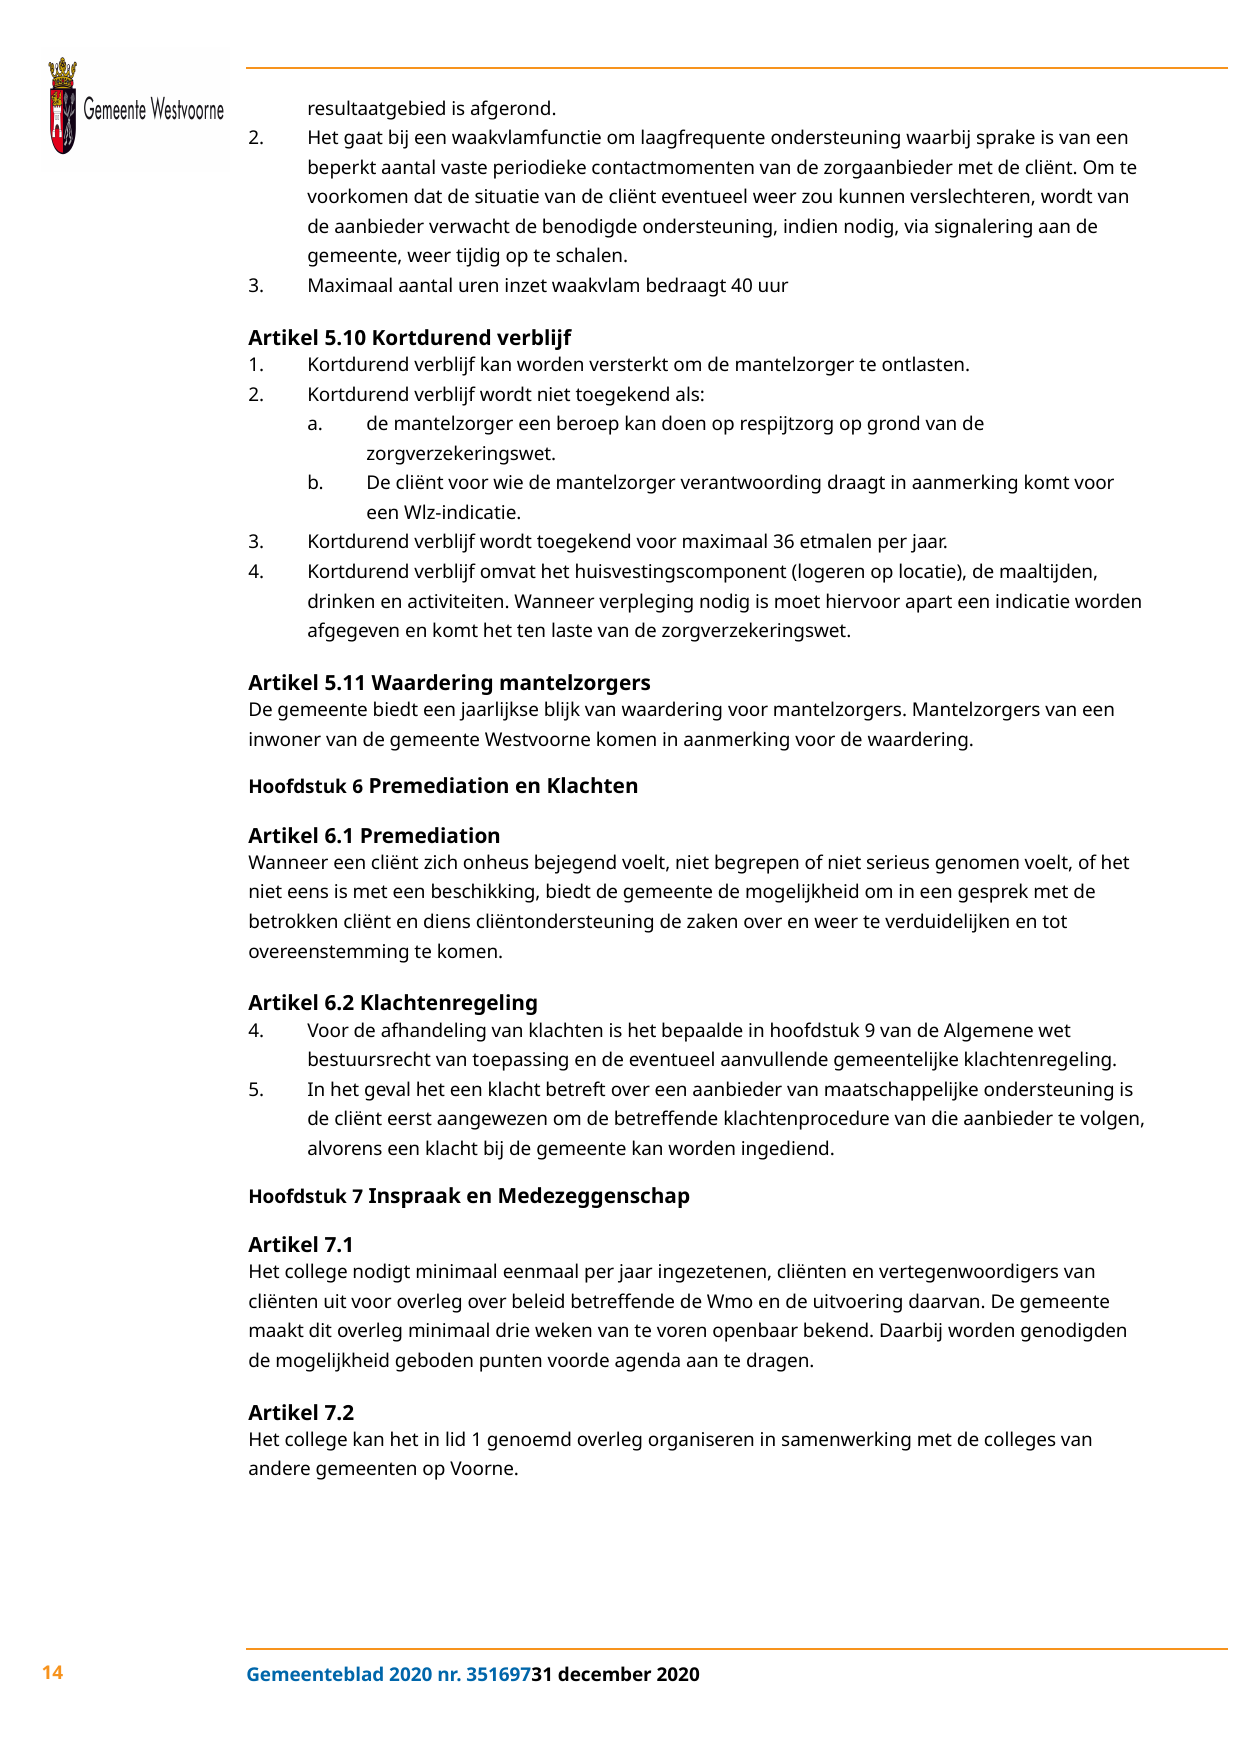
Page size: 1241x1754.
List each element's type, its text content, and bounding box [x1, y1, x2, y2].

text Artikel 5.11 Waardering mantelzorgers [248, 668, 1152, 696]
text Het college nodigt minimaal eenmaal per jaar ingezetenen, cliënten en vertegenwoordigers van cliënten uit voor overleg over beleid betreffende de Wmo en de uitvoering daarvan. De gemeente maakt dit overleg minimaal drie weken van te voren openbaar bekend. Daarbij worden genodigden de mogelijkheid geboden punten voorde agenda aan te dragen. [248, 1258, 1152, 1373]
list resultaatgebied is afgerond. [248, 95, 1152, 121]
list Maximaal aantal uren inzet waakvlam bedraagt 40 uur [248, 272, 1152, 298]
text Artikel 7.2 [248, 1398, 1152, 1426]
text Artikel 6.1 Premediation [248, 821, 1152, 849]
text Artikel 7.1 [248, 1230, 1152, 1258]
list De cliënt voor wie de mantelzorger verantwoording draagt in aanmerking komt voor een Wlz-indicatie. [307, 469, 1152, 525]
list de mantelzorger een beroep kan doen op respijtzorg op grond van de zorgverzekeringswet. [307, 410, 1152, 466]
list Kortdurend verblijf omvat het huisvestingscomponent (logeren op locatie), de maaltijden, drinken en activiteiten. Wanneer verpleging nodig is moet hiervoor apart een indicatie worden afgegeven en komt het ten laste van de zorgverzekeringswet. [248, 558, 1152, 643]
list Kortdurend verblijf wordt niet toegekend als: [248, 381, 1152, 406]
list Kortdurend verblijf kan worden versterkt om de mantelzorger te ontlasten. [248, 351, 1152, 377]
text Wanneer een cliënt zich onheus bejegend voelt, niet begrepen of niet serieus genomen voelt, of het niet eens is met een beschikking, biedt de gemeente de mogelijkheid om in een gesprek met de betrokken cliënt en diens cliëntondersteuning de zaken over en weer te verduidelijken en tot overeenstemming te komen. [248, 849, 1152, 964]
list Voor de afhandeling van klachten is het bepaalde in hoofdstuk 9 van de Algemene wet bestuursrecht van toepassing en de eventueel aanvullende gemeentelijke klachtenregeling. [248, 1017, 1152, 1072]
list Kortdurend verblijf wordt toegekend voor maximaal 36 etmalen per jaar. [248, 529, 1152, 554]
text Het college kan het in lid 1 genoemd overleg organiseren in samenwerking met de colleges van andere gemeenten op Voorne. [248, 1426, 1152, 1481]
list Het gaat bij een waakvlamfunctie om laagfrequente ondersteuning waarbij sprake is van een beperkt aantal vaste periodieke contactmomenten van de zorgaanbieder met de cliënt. Om te voorkomen dat de situatie van de cliënt eventueel weer zou kunnen verslechteren, wordt van de aanbieder verwacht de benodigde ondersteuning, indien nodig, via signalering aan de gemeente, weer tijdig op te schalen. [248, 124, 1152, 268]
list In het geval het een klacht betreft over een aanbieder van maatschappelijke ondersteuning is de cliënt eerst aangewezen om de betreffende klachtenprocedure van die aanbieder te volgen, alvorens een klacht bij de gemeente kan worden ingediend. [248, 1076, 1152, 1161]
text De gemeente biedt een jaarlijkse blijk van waardering voor mantelzorgers. Mantelzorgers van een inwoner van de gemeente Westvoorne komen in aanmerking voor de waardering. [248, 696, 1152, 752]
text Hoofdstuk 6 Premediation en Klachten [248, 771, 1152, 800]
text Hoofdstuk 7 Inspraak en Medezeggenschap [248, 1181, 1152, 1209]
text Artikel 5.10 Kortdurend verblijf [248, 323, 1152, 351]
picture [41, 47, 231, 172]
text Artikel 6.2 Klachtenregeling [248, 988, 1152, 1017]
